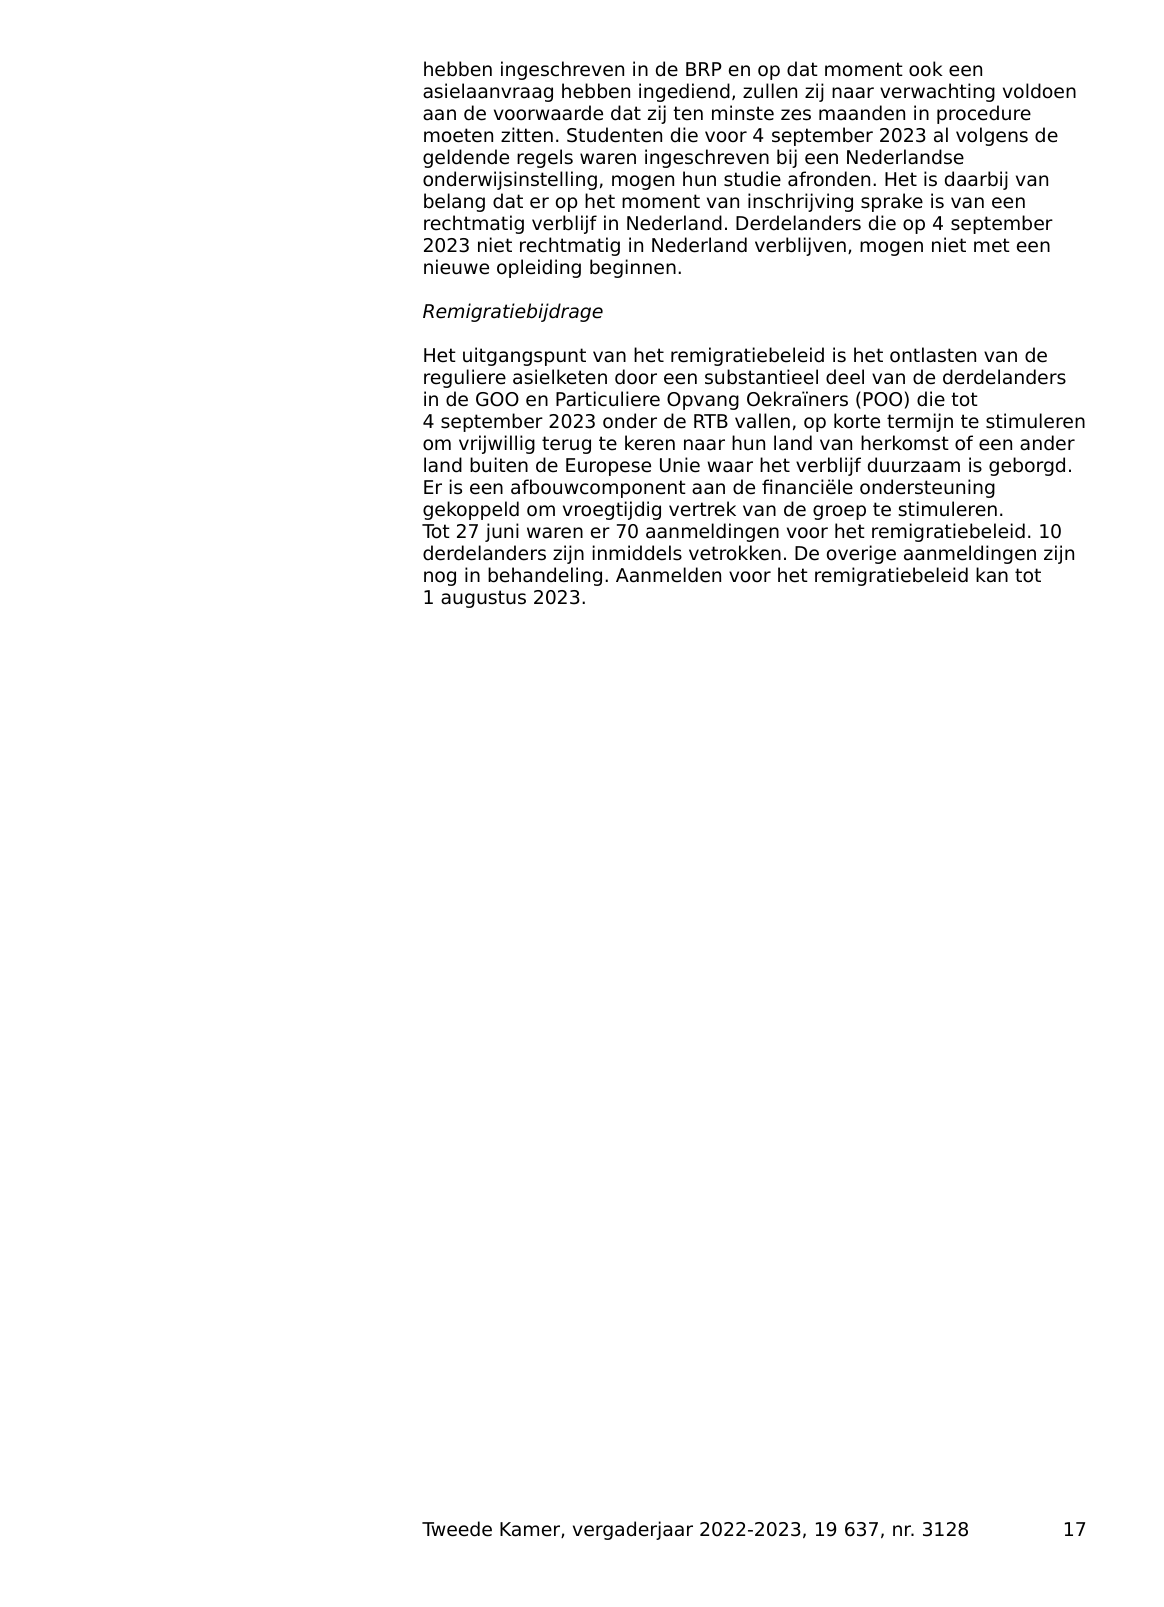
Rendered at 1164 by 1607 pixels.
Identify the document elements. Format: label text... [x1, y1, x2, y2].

text Het uitgangspunt van het remigratiebeleid is het ontlasten van de reguliere asielketen door een substantieel deel van de derdelanders in de GOO en Particuliere Opvang Oekraïners (POO) die tot 4 september 2023 onder de RTB vallen, op korte termijn te stimuleren om vrijwillig terug te keren naar hun land van herkomst of een ander land buiten de Europese Unie waar het verblijf duurzaam is geborgd. Er is een afbouwcomponent aan de financiële ondersteuning gekoppeld om vroegtijdig vertrek van de groep te stimuleren. [422, 345, 1087, 521]
text Tot 27 juni waren er 70 aanmeldingen voor het remigratiebeleid. 10 derdelanders zijn inmiddels vetrokken. De overige aanmeldingen zijn nog in behandeling. Aanmelden voor het remigratiebeleid kan tot 1 augustus 2023. [422, 521, 1087, 609]
subtitle Remigratiebijdrage [422, 301, 1087, 323]
text hebben ingeschreven in de BRP en op dat moment ook een asielaanvraag hebben ingediend, zullen zij naar verwachting voldoen aan de voorwaarde dat zij ten minste zes maanden in procedure moeten zitten. Studenten die voor 4 september 2023 al volgens de geldende regels waren ingeschreven bij een Nederlandse onderwijsinstelling, mogen hun studie afronden. Het is daarbij van belang dat er op het moment van inschrijving sprake is van een rechtmatig verblijf in Nederland. Derdelanders die op 4 september 2023 niet rechtmatig in Nederland verblijven, mogen niet met een nieuwe opleiding beginnen. [422, 59, 1087, 279]
